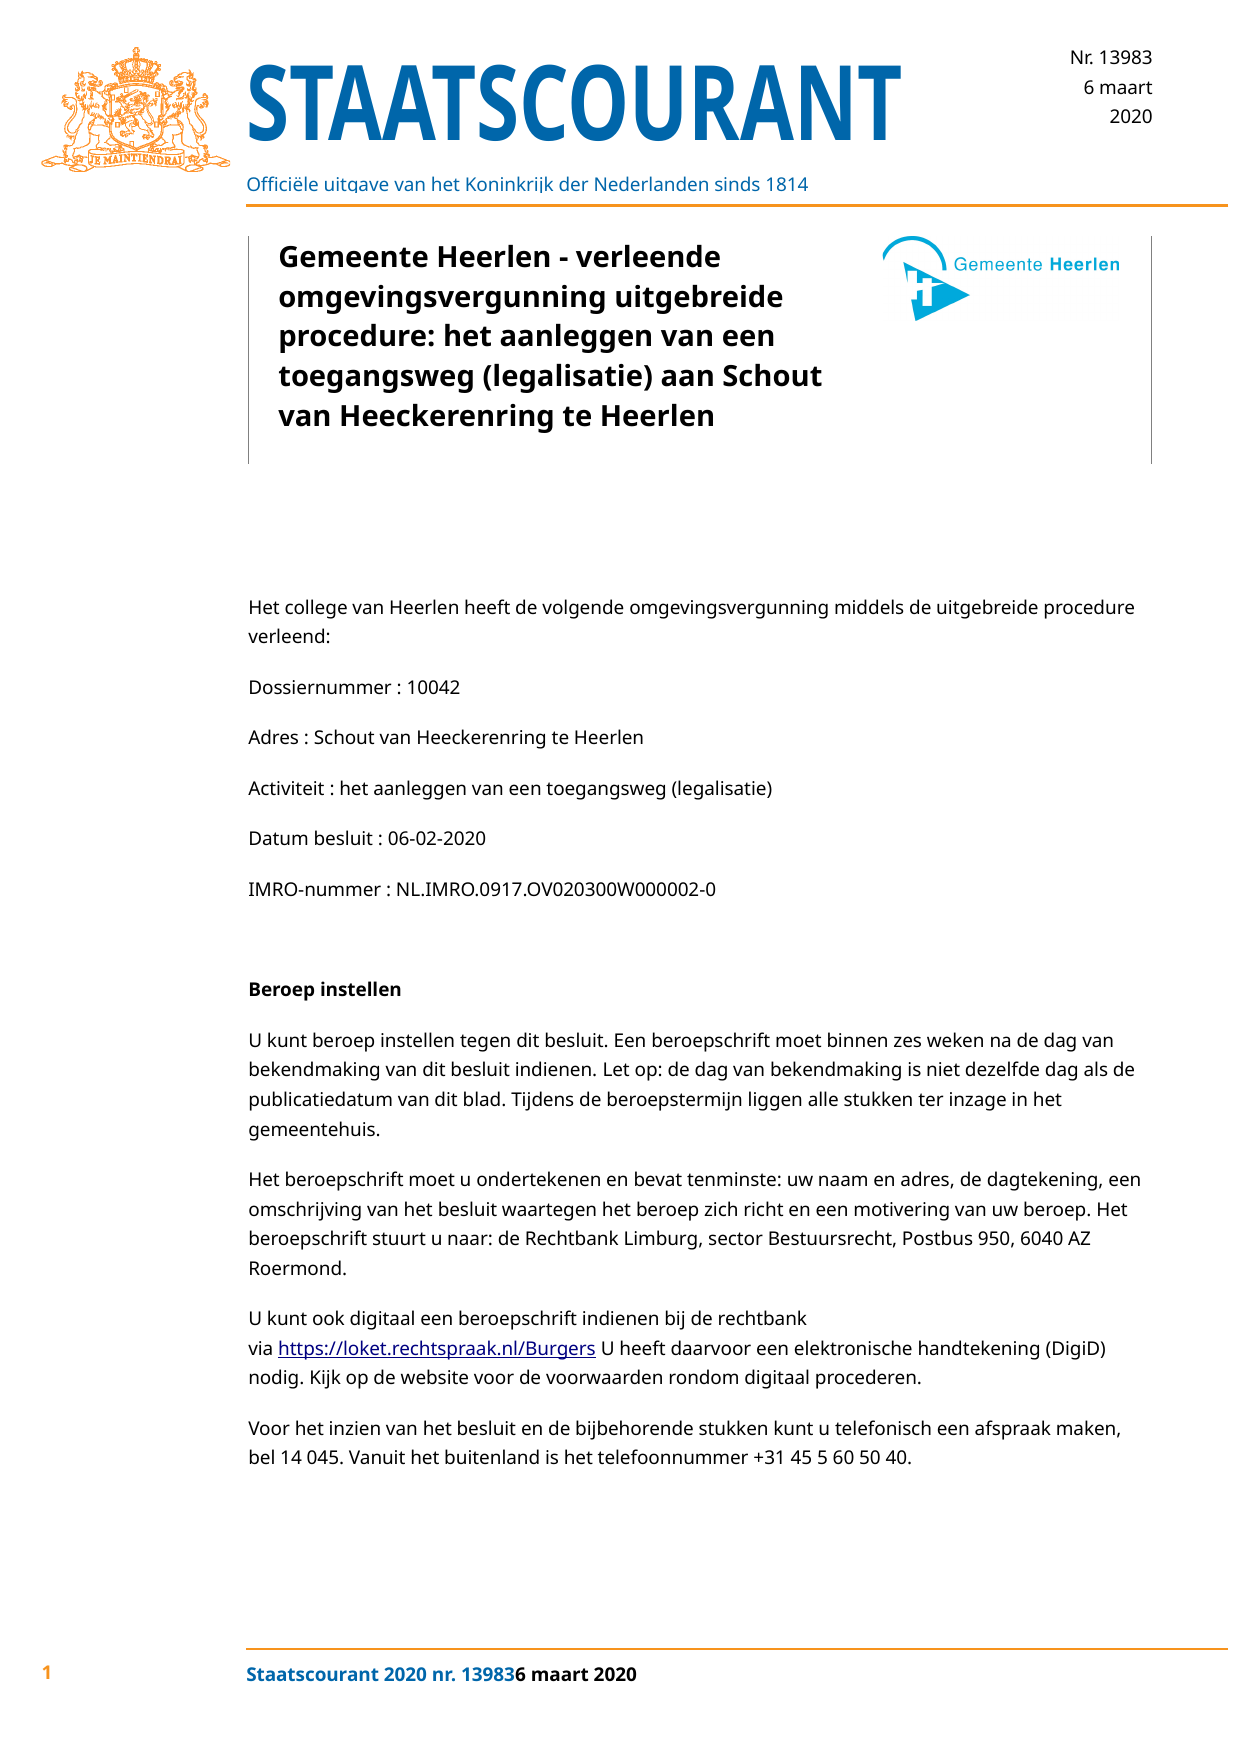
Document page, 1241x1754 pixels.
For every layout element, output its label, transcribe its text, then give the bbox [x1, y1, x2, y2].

text Datum besluit : 06-02-2020 [248, 825, 1152, 851]
text U kunt ook digitaal een beroepschrift indienen bij de rechtbank via https://loket.rechtspraak.nl/Burgers U heeft daarvoor een elektronische handtekening (DigiD) nodig. Kijk op de website voor de voorwaarden rondom digitaal procederen. [248, 1305, 1152, 1390]
text Activiteit : het aanleggen van een toegangsweg (legalisatie) [248, 775, 1152, 801]
text Adres : Schout van Heeckerenring te Heerlen [248, 724, 1152, 750]
text Voor het inzien van het besluit en de bijbehorende stukken kunt u telefonisch een afspraak maken, bel 14 045. Vanuit het buitenland is het telefoonnummer +31 45 5 60 50 40. [248, 1415, 1152, 1470]
table_header Gemeente Heerlen - verleende omgevingsvergunning uitgebreide procedure: het aanleggen van een toegangsweg (legalisatie) aan Schout van Heeckerenring te Heerlen [249, 236, 850, 464]
picture [882, 236, 1119, 321]
text U kunt beroep instellen tegen dit besluit. Een beroepschrift moet binnen zes weken na de dag van bekendmaking van dit besluit indienen. Let op: de dag van bekendmaking is niet dezelfde dag als de publicatiedatum van dit blad. Tijdens de beroepstermijn liggen alle stukken ter inzage in het gemeentehuis. [248, 1027, 1152, 1142]
text IMRO-nummer : NL.IMRO.0917.OV020300W000002-0 [248, 876, 1152, 902]
table_header [850, 236, 1151, 464]
picture [41, 47, 231, 172]
text Het beroepschrift moet u ondertekenen en bevat tenminste: uw naam en adres, de dagtekening, een omschrijving van het besluit waartegen het beroep zich richt en een motivering van uw beroep. Het beroepschrift stuurt u naar: de Rechtbank Limburg, sector Bestuursrecht, Postbus 950, 6040 AZ Roermond. [248, 1166, 1152, 1281]
text Dossiernummer : 10042 [248, 674, 1152, 700]
picture [882, 236, 903, 252]
text Beroep instellen [248, 977, 1152, 1002]
text Het college van Heerlen heeft de volgende omgevingsvergunning middels de uitgebreide procedure verleend: [248, 594, 1152, 649]
